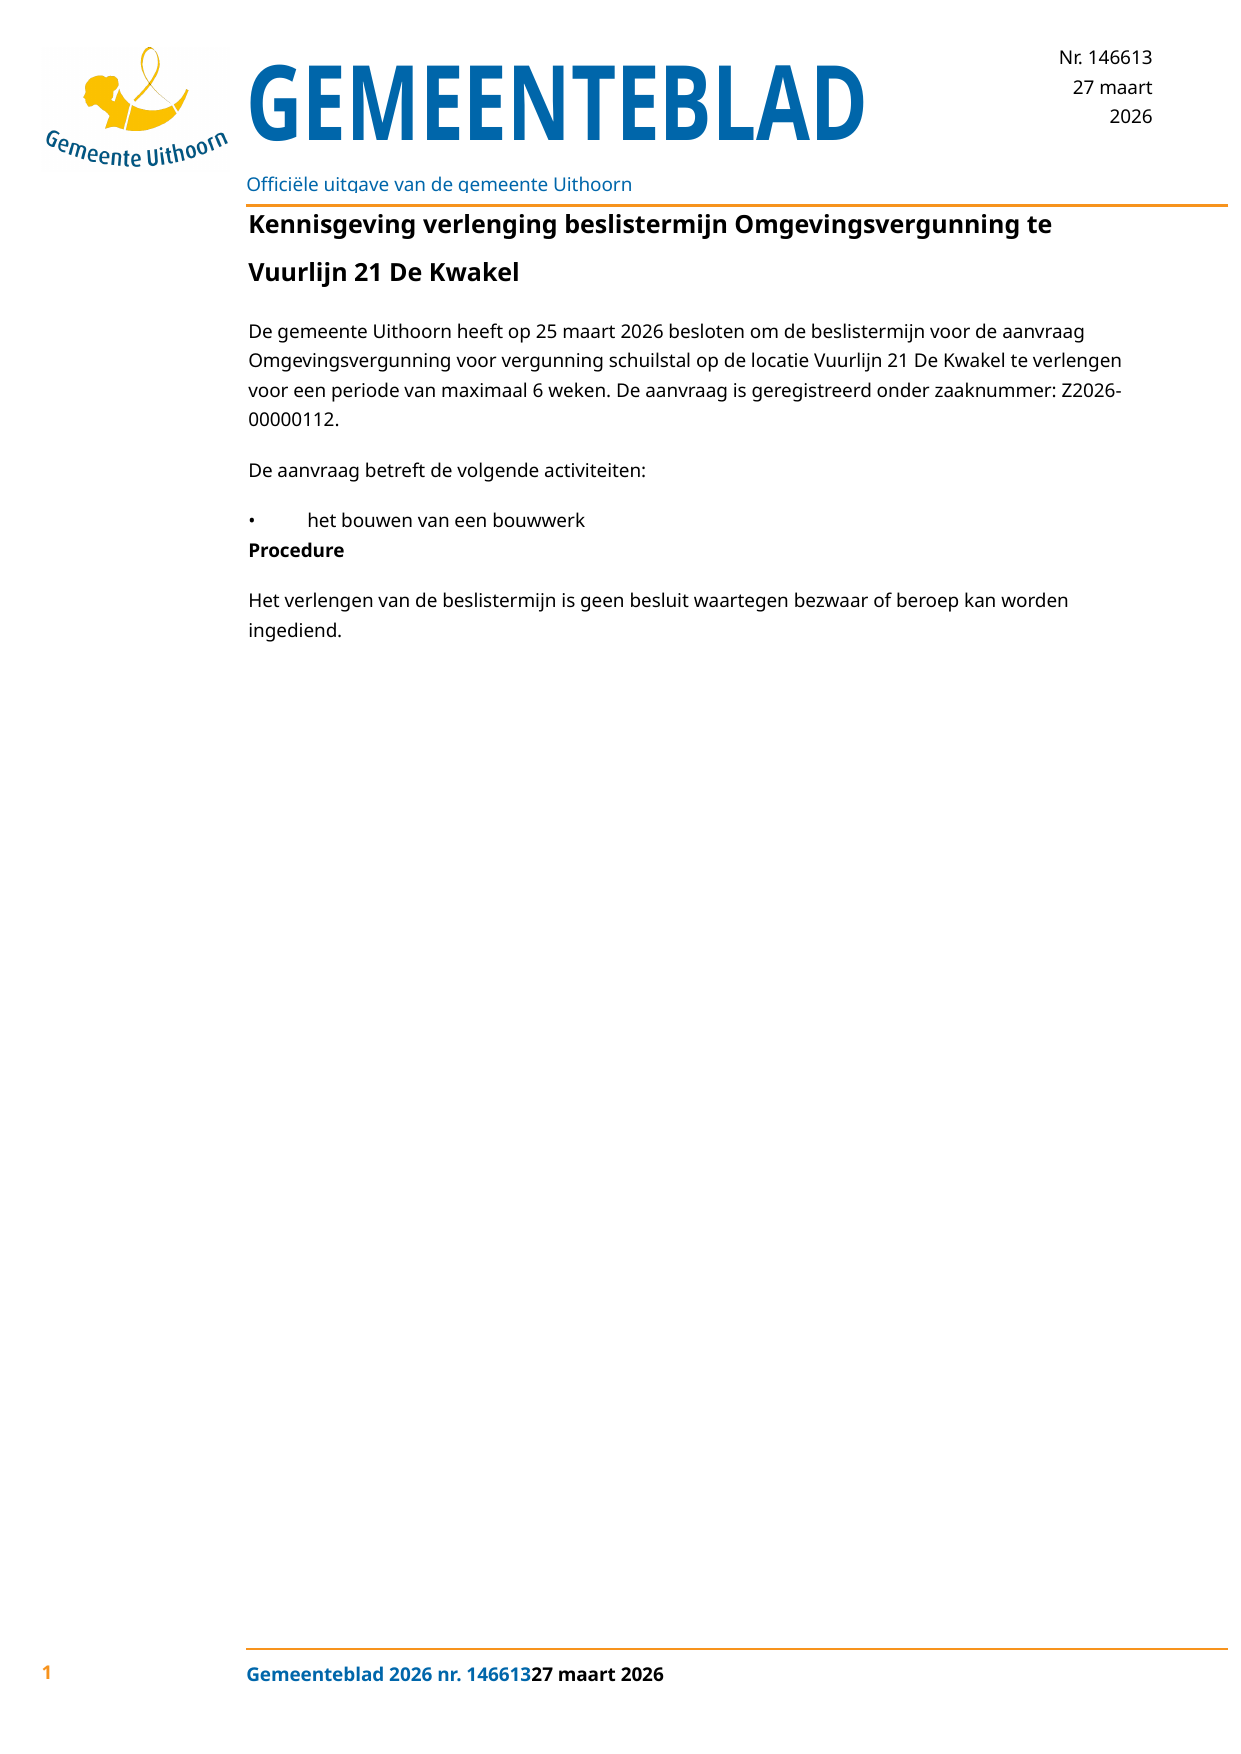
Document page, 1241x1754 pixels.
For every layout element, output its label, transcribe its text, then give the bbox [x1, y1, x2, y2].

picture [41, 47, 231, 172]
text De aanvraag betreft de volgende activiteiten: [248, 457, 1152, 483]
text Procedure [248, 537, 1152, 563]
list het bouwen van een bouwwerk [248, 507, 1152, 533]
text De gemeente Uithoorn heeft op 25 maart 2026 besloten om de beslistermijn voor de aanvraag Omgevingsvergunning voor vergunning schuilstal op de locatie Vuurlijn 21 De Kwakel te verlengen voor een periode van maximaal 6 weken. De aanvraag is geregistreerd onder zaaknummer: Z2026-00000112. [248, 318, 1152, 432]
text Kennisgeving verlenging beslistermijn Omgevingsvergunning te Vuurlijn 21 De Kwakel [248, 207, 1152, 288]
text Het verlengen van de beslistermijn is geen besluit waartegen bezwaar of beroep kan worden ingediend. [248, 587, 1152, 643]
